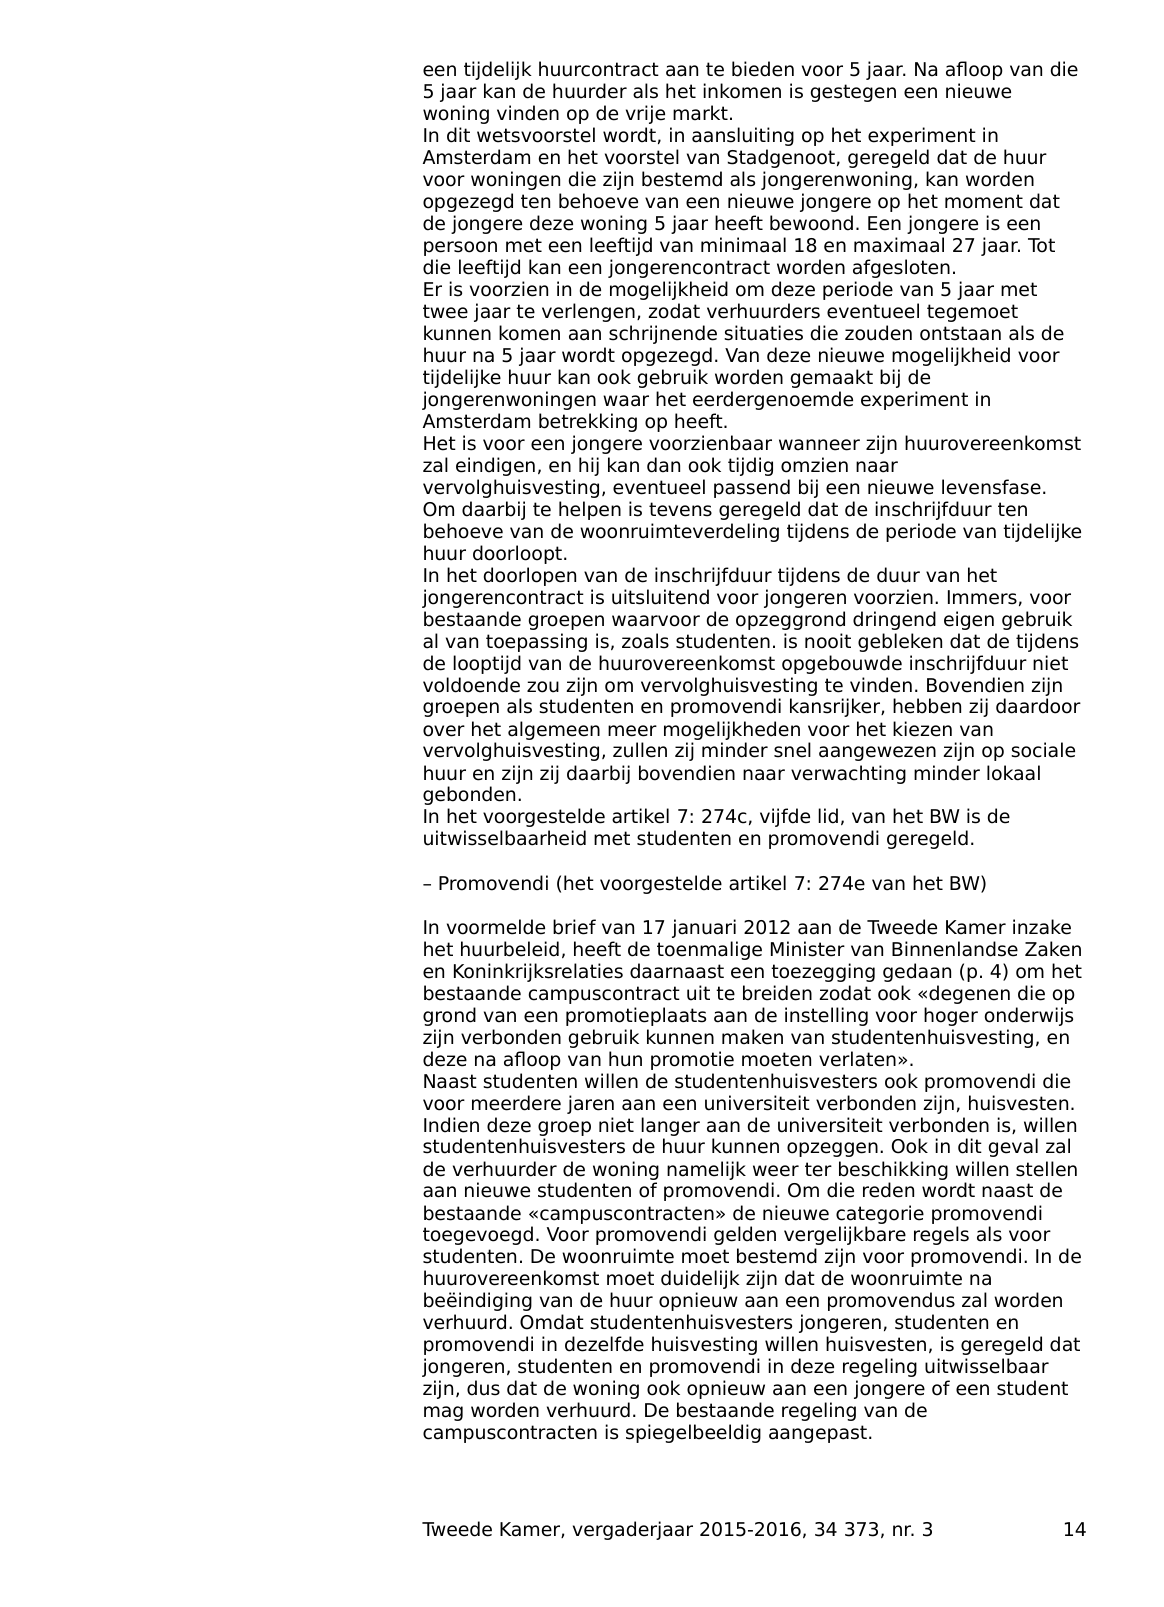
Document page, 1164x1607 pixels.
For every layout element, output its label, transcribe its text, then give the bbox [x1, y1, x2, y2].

text een tijdelijk huurcontract aan te bieden voor 5 jaar. Na afloop van die 5 jaar kan de huurder als het inkomen is gestegen een nieuwe woning vinden op de vrije markt. [422, 59, 1087, 125]
text In dit wetsvoorstel wordt, in aansluiting op het experiment in Amsterdam en het voorstel van Stadgenoot, geregeld dat de huur voor woningen die zijn bestemd als jongerenwoning, kan worden opgezegd ten behoeve van een nieuwe jongere op het moment dat de jongere deze woning 5 jaar heeft bewoond. Een jongere is een persoon met een leeftijd van minimaal 18 en maximaal 27 jaar. Tot die leeftijd kan een jongerencontract worden afgesloten. [422, 125, 1087, 279]
text In het doorlopen van de inschrijfduur tijdens de duur van het jongerencontract is uitsluitend voor jongeren voorzien. Immers, voor bestaande groepen waarvoor de opzeggrond dringend eigen gebruik al van toepassing is, zoals studenten. is nooit gebleken dat de tijdens de looptijd van de huurovereenkomst opgebouwde inschrijfduur niet voldoende zou zijn om vervolghuisvesting te vinden. Bovendien zijn groepen als studenten en promovendi kansrijker, hebben zij daardoor over het algemeen meer mogelijkheden voor het kiezen van vervolghuisvesting, zullen zij minder snel aangewezen zijn op sociale huur en zijn zij daarbij bovendien naar verwachting minder lokaal gebonden. [422, 564, 1087, 806]
text Het is voor een jongere voorzienbaar wanneer zijn huurovereenkomst zal eindigen, en hij kan dan ook tijdig omzien naar vervolghuisvesting, eventueel passend bij een nieuwe levensfase. Om daarbij te helpen is tevens geregeld dat de inschrijfduur ten behoeve van de woonruimteverdeling tijdens de periode van tijdelijke huur doorloopt. [422, 433, 1087, 564]
subtitle – Promovendi (het voorgestelde artikel 7: 274e van het BW) [422, 872, 1087, 894]
text Naast studenten willen de studentenhuisvesters ook promovendi die voor meerdere jaren aan een universiteit verbonden zijn, huisvesten. Indien deze groep niet langer aan de universiteit verbonden is, willen studentenhuisvesters de huur kunnen opzeggen. Ook in dit geval zal de verhuurder de woning namelijk weer ter beschikking willen stellen aan nieuwe studenten of promovendi. Om die reden wordt naast de bestaande «campuscontracten» de nieuwe categorie promovendi toegevoegd. Voor promovendi gelden vergelijkbare regels als voor studenten. De woonruimte moet bestemd zijn voor promovendi. In de huurovereenkomst moet duidelijk zijn dat de woonruimte na beëindiging van de huur opnieuw aan een promovendus zal worden verhuurd. Omdat studentenhuisvesters jongeren, studenten en promovendi in dezelfde huisvesting willen huisvesten, is geregeld dat jongeren, studenten en promovendi in deze regeling uitwisselbaar zijn, dus dat de woning ook opnieuw aan een jongere of een student mag worden verhuurd. De bestaande regeling van de campuscontracten is spiegelbeeldig aangepast. [422, 1071, 1087, 1444]
text In voormelde brief van 17 januari 2012 aan de Tweede Kamer inzake het huurbeleid, heeft de toenmalige Minister van Binnenlandse Zaken en Koninkrijksrelaties daarnaast een toezegging gedaan (p. 4) om het bestaande campuscontract uit te breiden zodat ook «degenen die op grond van een promotieplaats aan de instelling voor hoger onderwijs zijn verbonden gebruik kunnen maken van studentenhuisvesting, en deze na afloop van hun promotie moeten verlaten». [422, 917, 1087, 1071]
text Er is voorzien in de mogelijkheid om deze periode van 5 jaar met twee jaar te verlengen, zodat verhuurders eventueel tegemoet kunnen komen aan schrijnende situaties die zouden ontstaan als de huur na 5 jaar wordt opgezegd. Van deze nieuwe mogelijkheid voor tijdelijke huur kan ook gebruik worden gemaakt bij de jongerenwoningen waar het eerdergenoemde experiment in Amsterdam betrekking op heeft. [422, 279, 1087, 433]
text In het voorgestelde artikel 7: 274c, vijfde lid, van het BW is de uitwisselbaarheid met studenten en promovendi geregeld. [422, 806, 1087, 850]
